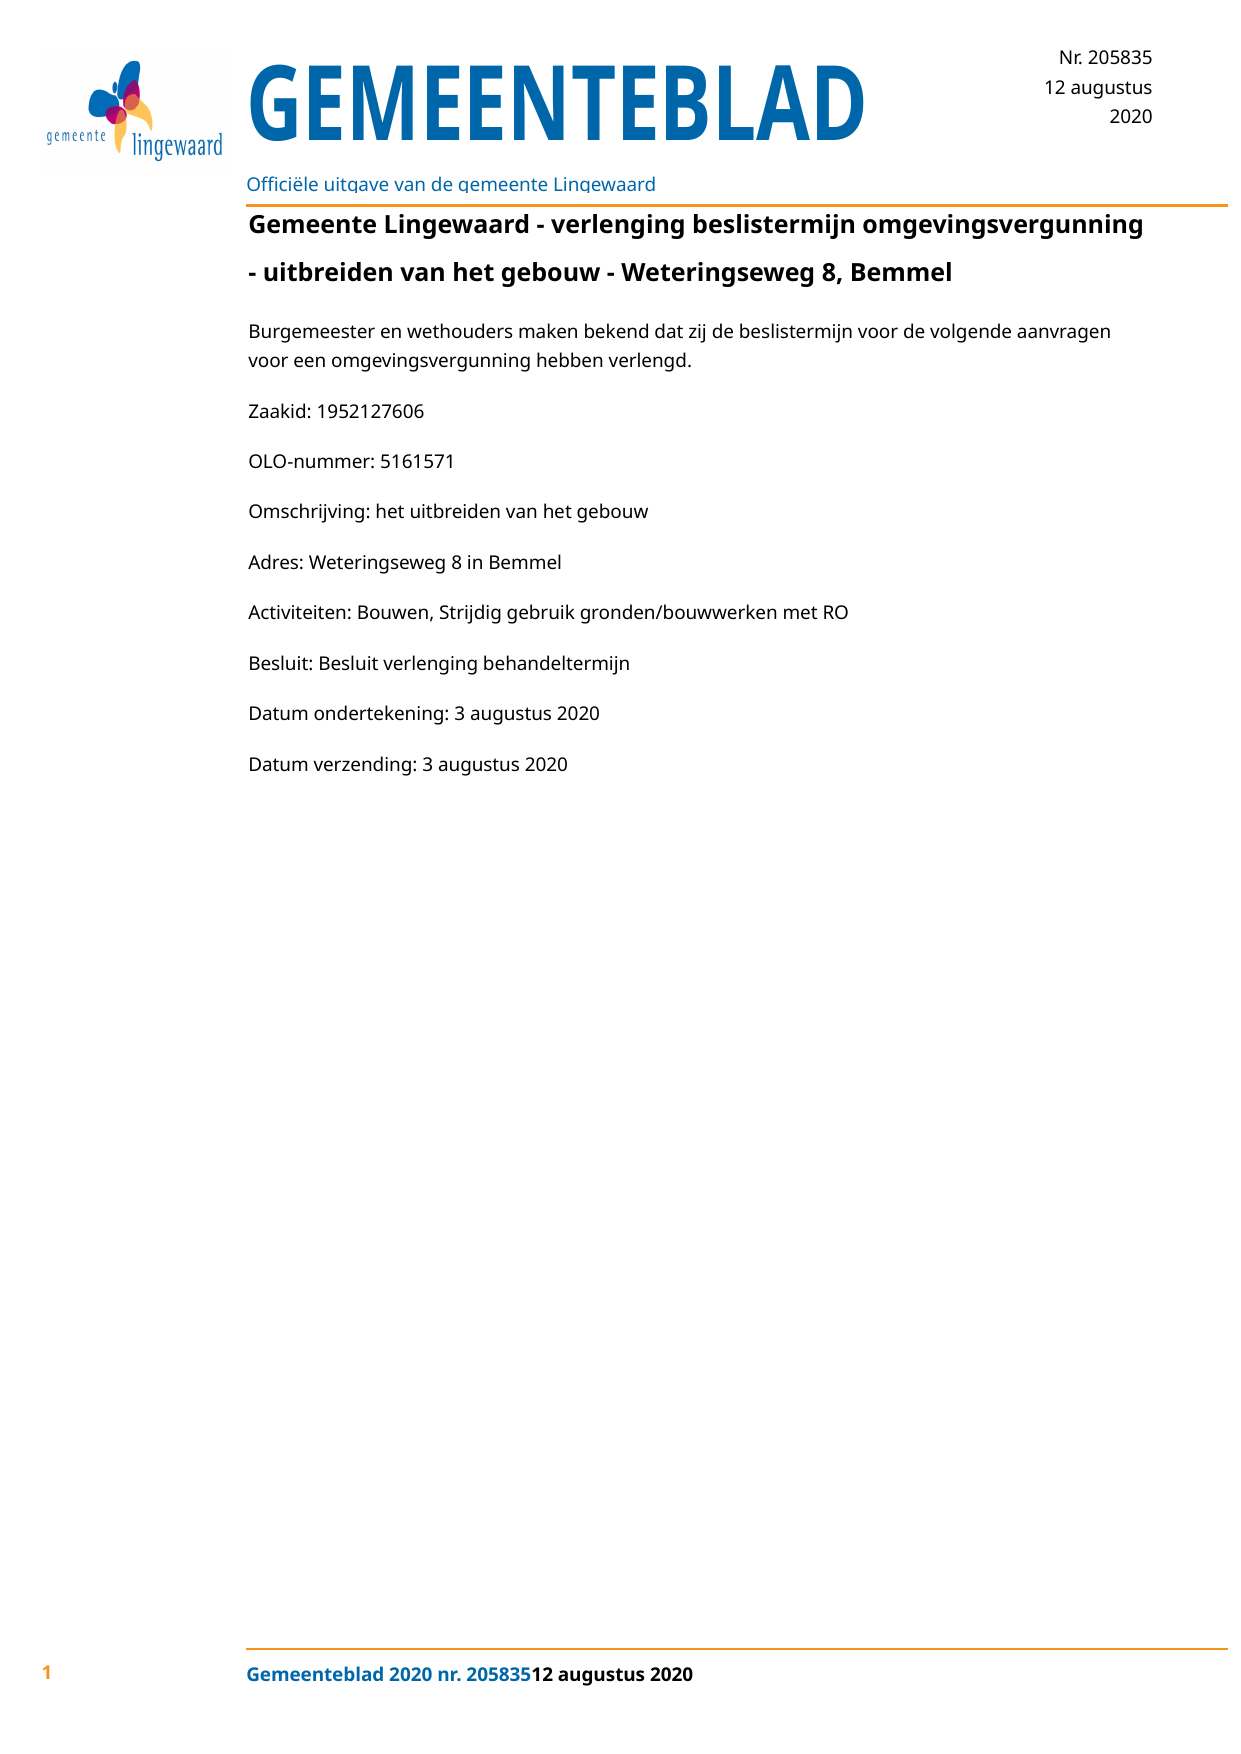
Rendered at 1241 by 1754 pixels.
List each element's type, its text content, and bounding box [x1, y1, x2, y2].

text Besluit: Besluit verlenging behandeltermijn [248, 650, 1152, 676]
text Gemeente Lingewaard - verlenging beslistermijn omgevingsvergunning - uitbreiden van het gebouw - Weteringseweg 8, Bemmel [248, 207, 1152, 288]
text Zaakid: 1952127606 [248, 398, 1152, 424]
text Datum verzending: 3 augustus 2020 [248, 751, 1152, 777]
picture [41, 47, 231, 172]
text Activiteiten: Bouwen, Strijdig gebruik gronden/bouwwerken met RO [248, 599, 1152, 625]
text Omschrijving: het uitbreiden van het gebouw [248, 499, 1152, 524]
text Burgemeester en wethouders maken bekend dat zij de beslistermijn voor de volgende aanvragen voor een omgevingsvergunning hebben verlengd. [248, 318, 1152, 373]
text OLO-nummer: 5161571 [248, 448, 1152, 474]
text Adres: Weteringseweg 8 in Bemmel [248, 549, 1152, 575]
text Datum ondertekening: 3 augustus 2020 [248, 700, 1152, 726]
